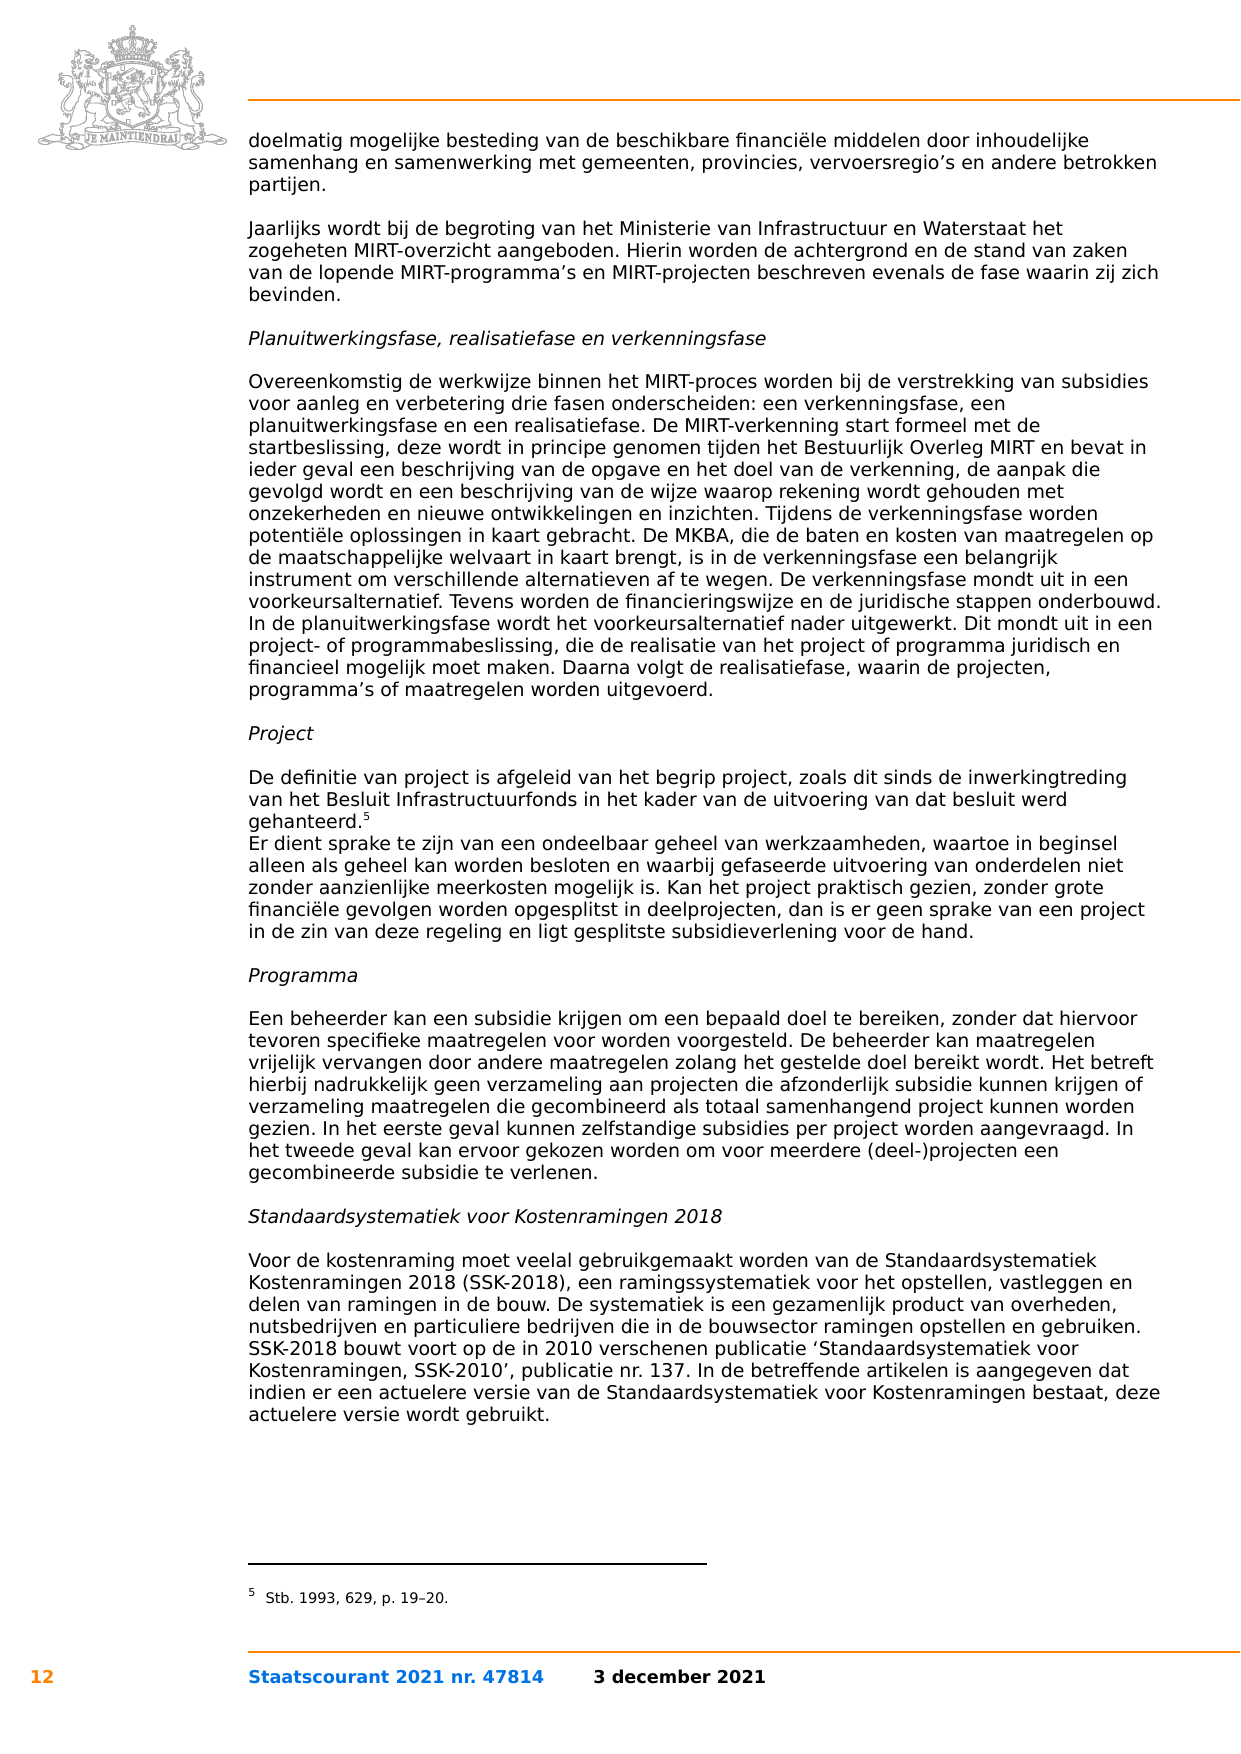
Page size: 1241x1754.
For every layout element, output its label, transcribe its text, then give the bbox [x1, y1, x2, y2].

subtitle Planuitwerkingsfase, realisatiefase en verkenningsfase [248, 327, 1163, 349]
subtitle Standaardsystematiek voor Kostenramingen 2018 [248, 1206, 1163, 1228]
text Stb. 1993, 629, p. 19–20. [248, 1586, 1163, 1608]
text SSK-2018 bouwt voort op de in 2010 verschenen publicatie ‘Standaardsystematiek voor Kostenramingen, SSK-2010’, publicatie nr. 137. In de betreffende artikelen is aangegeven dat indien er een actuelere versie van de Standaardsystematiek voor Kostenramingen bestaat, deze actuelere versie wordt gebruikt. [248, 1338, 1163, 1426]
text Overeenkomstig de werkwijze binnen het MIRT-proces worden bij de verstrekking van subsidies voor aanleg en verbetering drie fasen onderscheiden: een verkenningsfase, een planuitwerkingsfase en een realisatiefase. De MIRT-verkenning start formeel met de startbeslissing, deze wordt in principe genomen tijden het Bestuurlijk Overleg MIRT en bevat in ieder geval een beschrijving van de opgave en het doel van de verkenning, de aanpak die gevolgd wordt en een beschrijving van de wijze waarop rekening wordt gehouden met onzekerheden en nieuwe ontwikkelingen en inzichten. Tijdens de verkenningsfase worden potentiële oplossingen in kaart gebracht. De MKBA, die de baten en kosten van maatregelen op de maatschappelijke welvaart in kaart brengt, is in de verkenningsfase een belangrijk instrument om verschillende alternatieven af te wegen. De verkenningsfase mondt uit in een voorkeursalternatief. Tevens worden de financieringswijze en de juridische stappen onderbouwd. In de planuitwerkingsfase wordt het voorkeursalternatief nader uitgewerkt. Dit mondt uit in een project- of programmabeslissing, die de realisatie van het project of programma juridisch en financieel mogelijk moet maken. Daarna volgt de realisatiefase, waarin de projecten, programma’s of maatregelen worden uitgevoerd. [248, 371, 1163, 701]
text doelmatig mogelijke besteding van de beschikbare financiële middelen door inhoudelijke samenhang en samenwerking met gemeenten, provincies, vervoersregio’s en andere betrokken partijen. [248, 130, 1163, 196]
text Jaarlijks wordt bij de begroting van het Ministerie van Infrastructuur en Waterstaat het zogeheten MIRT-overzicht aangeboden. Hierin worden de achtergrond en de stand van zaken van de lopende MIRT-programma’s en MIRT-projecten beschreven evenals de fase waarin zij zich bevinden. [248, 218, 1163, 306]
text De definitie van project is afgeleid van het begrip project, zoals dit sinds de inwerkingtreding van het Besluit Infrastructuurfonds in het kader van de uitvoering van dat besluit werd gehanteerd. [248, 767, 1163, 833]
subtitle Programma [248, 964, 1163, 986]
text Voor de kostenraming moet veelal gebruikgemaakt worden van de Standaardsystematiek Kostenramingen 2018 (SSK-2018), een ramingssystematiek voor het opstellen, vastleggen en delen van ramingen in de bouw. De systematiek is een gezamenlijk product van overheden, nutsbedrijven en particuliere bedrijven die in de bouwsector ramingen opstellen en gebruiken. [248, 1250, 1163, 1338]
subtitle Project [248, 723, 1163, 745]
text Er dient sprake te zijn van een ondeelbaar geheel van werkzaamheden, waartoe in beginsel alleen als geheel kan worden besloten en waarbij gefaseerde uitvoering van onderdelen niet zonder aanzienlijke meerkosten mogelijk is. Kan het project praktisch gezien, zonder grote financiële gevolgen worden opgesplitst in deelprojecten, dan is er geen sprake van een project in de zin van deze regeling en ligt gesplitste subsidieverlening voor de hand. [248, 833, 1163, 943]
text Een beheerder kan een subsidie krijgen om een bepaald doel te bereiken, zonder dat hiervoor tevoren specifieke maatregelen voor worden voorgesteld. De beheerder kan maatregelen vrijelijk vervangen door andere maatregelen zolang het gestelde doel bereikt wordt. Het betreft hierbij nadrukkelijk geen verzameling aan projecten die afzonderlijk subsidie kunnen krijgen of verzameling maatregelen die gecombineerd als totaal samenhangend project kunnen worden gezien. In het eerste geval kunnen zelfstandige subsidies per project worden aangevraagd. In het tweede geval kan ervoor gekozen worden om voor meerdere (deel-)projecten een gecombineerde subsidie te verlenen. [248, 1008, 1163, 1184]
picture [38, 25, 227, 150]
